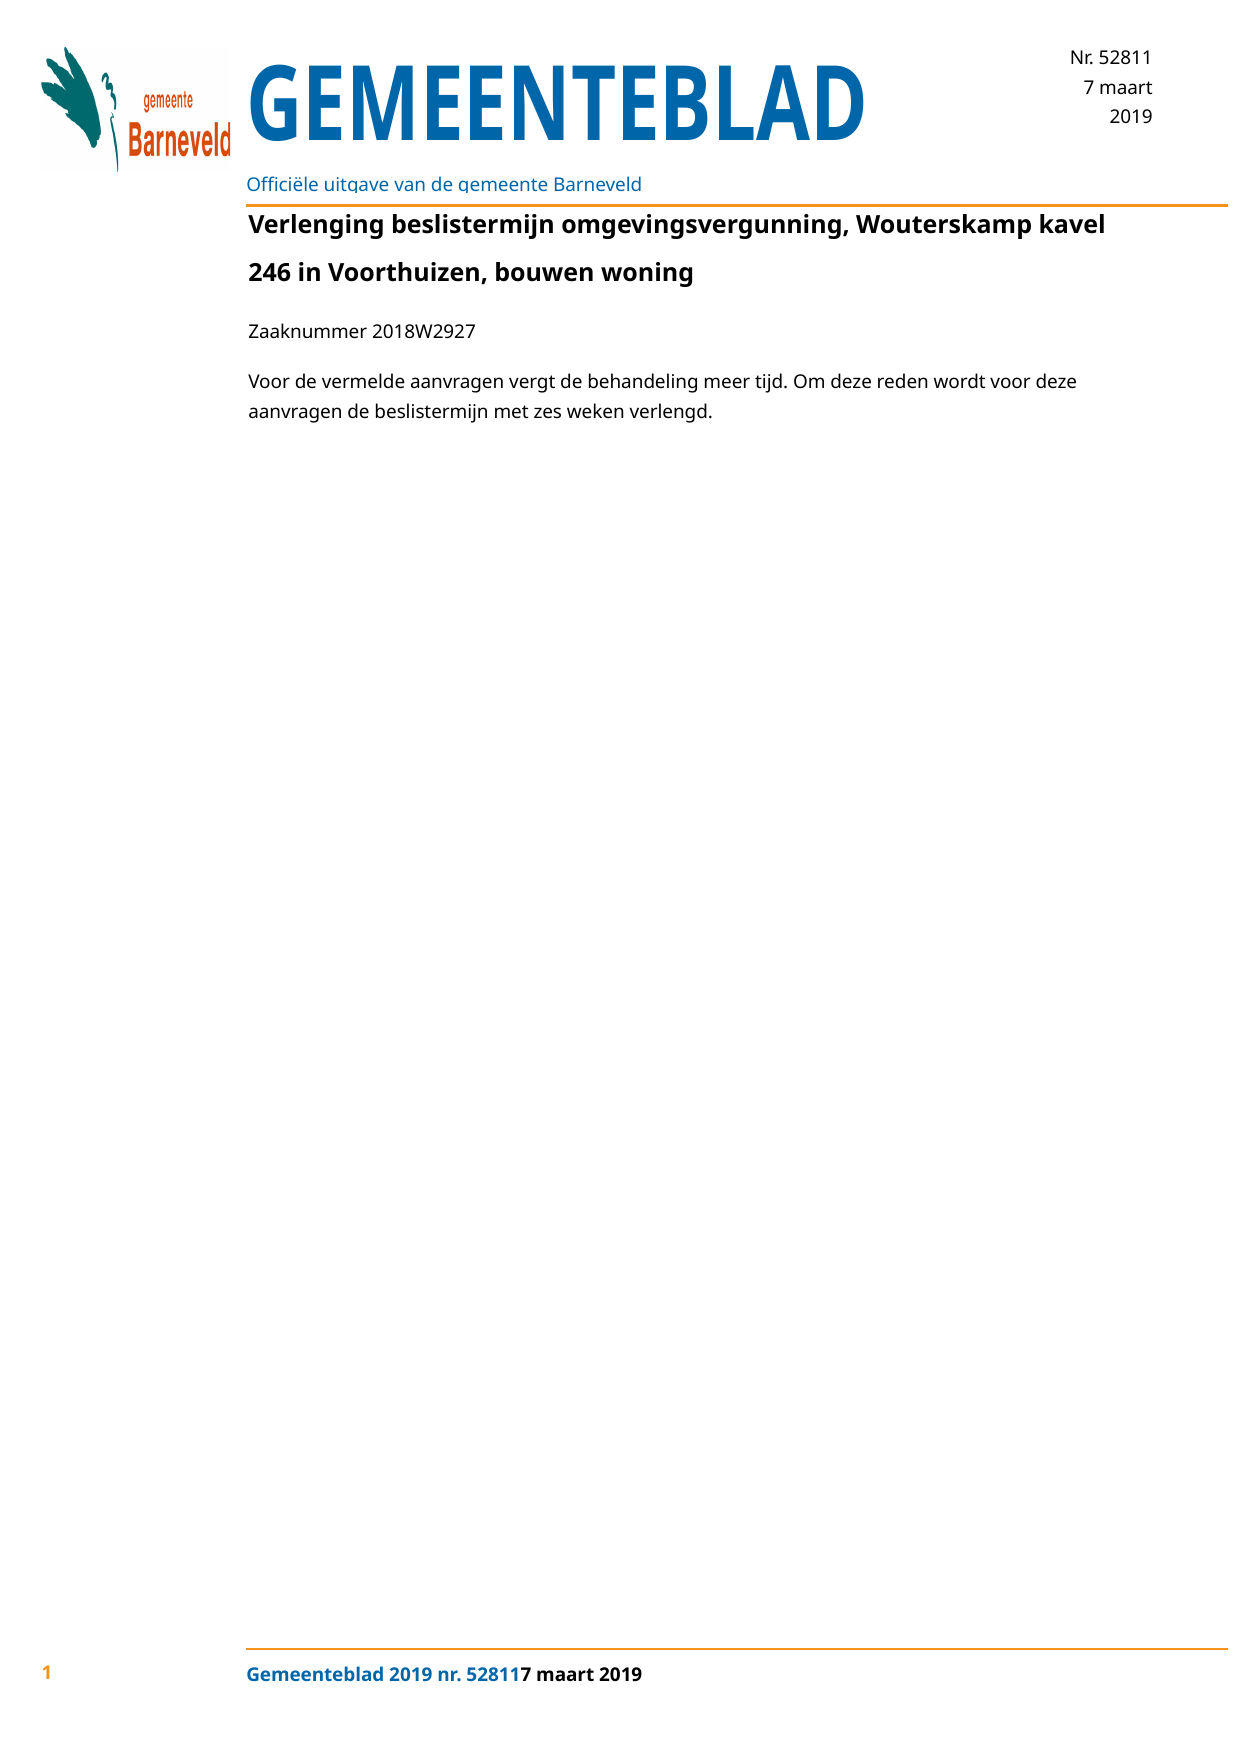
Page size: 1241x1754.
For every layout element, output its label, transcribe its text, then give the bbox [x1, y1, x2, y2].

text Verlenging beslistermijn omgevingsvergunning, Wouterskamp kavel 246 in Voorthuizen, bouwen woning [248, 207, 1152, 288]
picture [41, 47, 231, 172]
text Zaaknummer 2018W2927 [248, 318, 1152, 344]
text Voor de vermelde aanvragen vergt de behandeling meer tijd. Om deze reden wordt voor deze aanvragen de beslistermijn met zes weken verlengd. [248, 368, 1152, 424]
